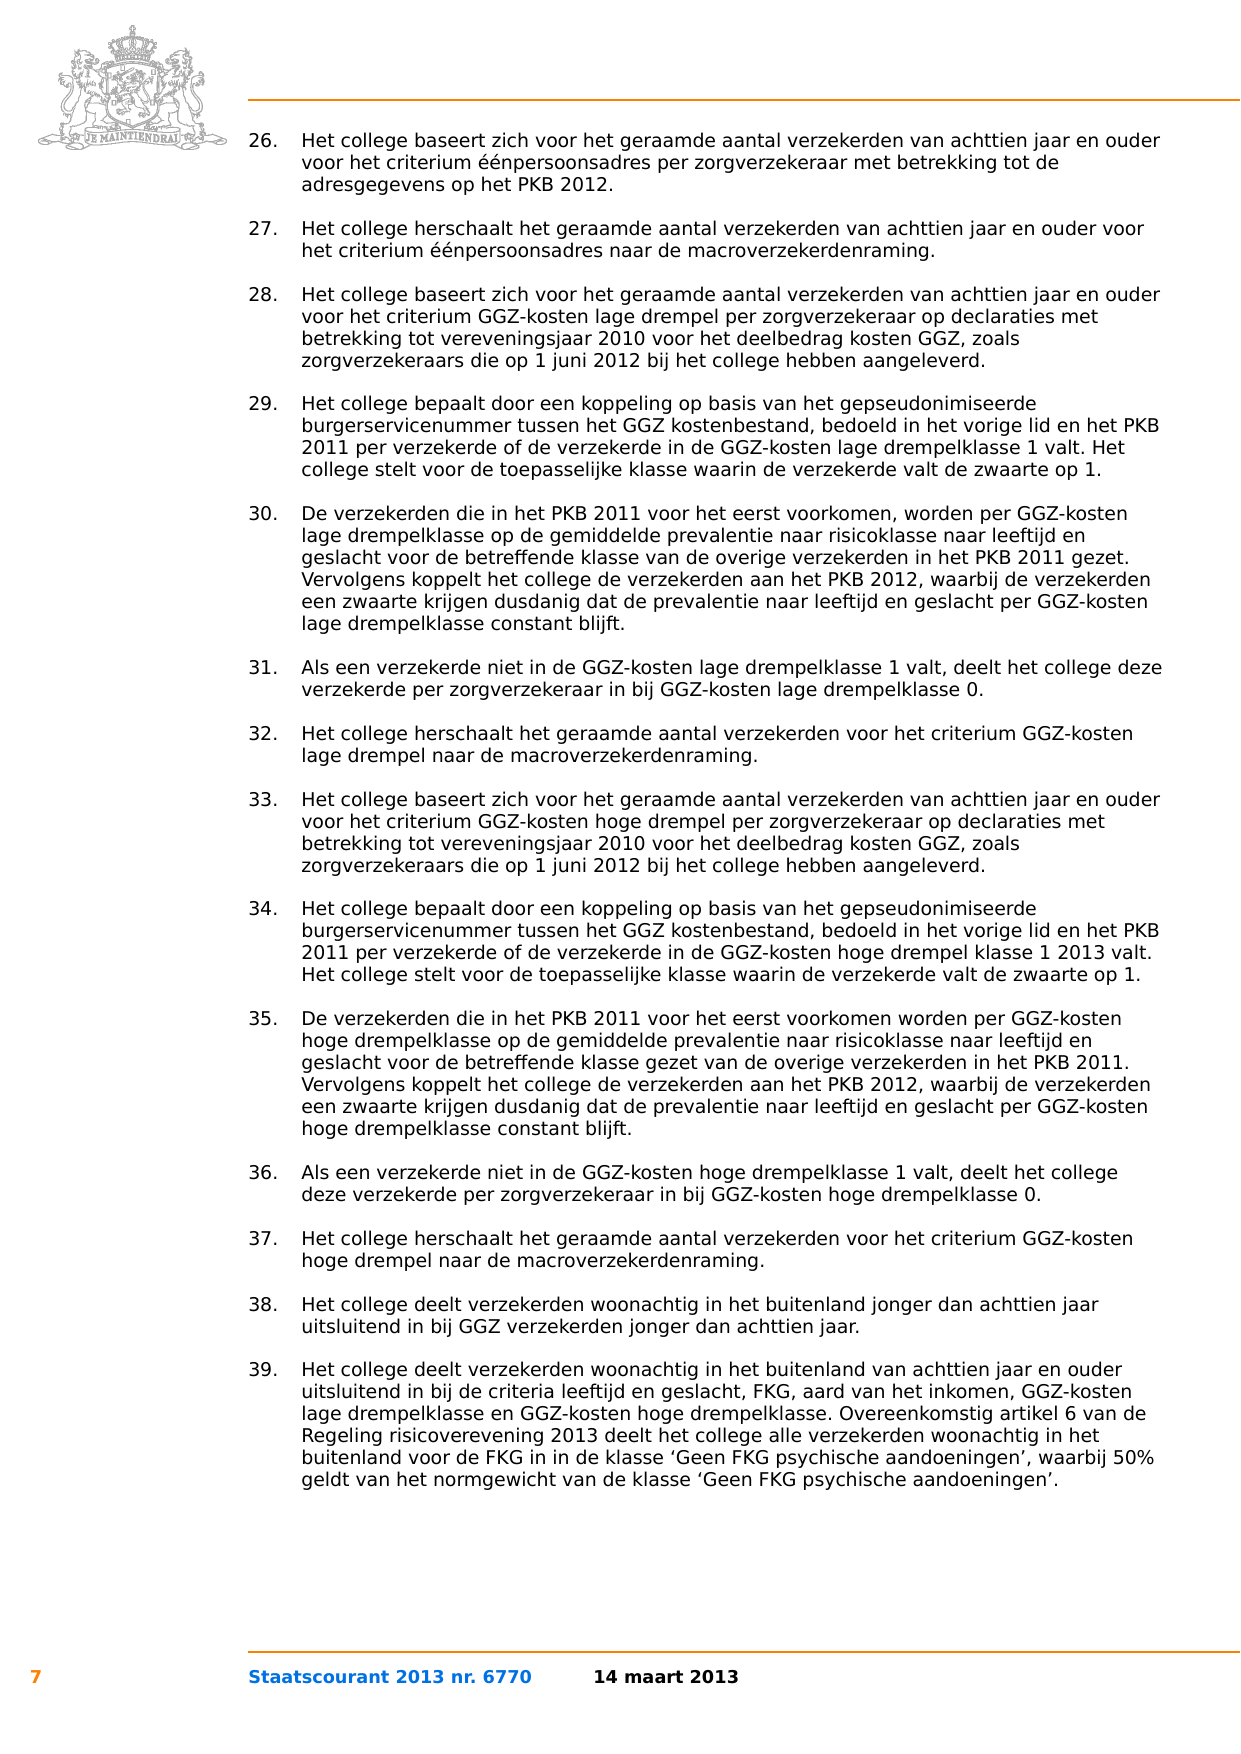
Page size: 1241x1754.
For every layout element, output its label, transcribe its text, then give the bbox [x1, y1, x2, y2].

text 30. De verzekerden die in het PKB 2011 voor het eerst voorkomen, worden per GGZ-kosten lage drempelklasse op de gemiddelde prevalentie naar risicoklasse naar leeftijd en geslacht voor de betreffende klasse van de overige verzekerden in het PKB 2011 gezet. Vervolgens koppelt het college de verzekerden aan het PKB 2012, waarbij de verzekerden een zwaarte krijgen dusdanig dat de prevalentie naar leeftijd en geslacht per GGZ-kosten lage drempelklasse constant blijft. [248, 503, 1163, 635]
text 37. Het college herschaalt het geraamde aantal verzekerden voor het criterium GGZ-kosten hoge drempel naar de macroverzekerdenraming. [248, 1228, 1163, 1272]
text 34. Het college bepaalt door een koppeling op basis van het gepseudonimiseerde burgerservicenummer tussen het GGZ kostenbestand, bedoeld in het vorige lid en het PKB 2011 per verzekerde of de verzekerde in de GGZ-kosten hoge drempel klasse 1 2013 valt. Het college stelt voor de toepasselijke klasse waarin de verzekerde valt de zwaarte op 1. [248, 898, 1163, 986]
text 33. Het college baseert zich voor het geraamde aantal verzekerden van achttien jaar en ouder voor het criterium GGZ-kosten hoge drempel per zorgverzekeraar op declaraties met betrekking tot vereveningsjaar 2010 voor het deelbedrag kosten GGZ, zoals zorgverzekeraars die op 1 juni 2012 bij het college hebben aangeleverd. [248, 788, 1163, 876]
text 32. Het college herschaalt het geraamde aantal verzekerden voor het criterium GGZ-kosten lage drempel naar de macroverzekerdenraming. [248, 723, 1163, 767]
text 39. Het college deelt verzekerden woonachtig in het buitenland van achttien jaar en ouder uitsluitend in bij de criteria leeftijd en geslacht, FKG, aard van het inkomen, GGZ-kosten lage drempelklasse en GGZ-kosten hoge drempelklasse. Overeenkomstig artikel 6 van de Regeling risicoverevening 2013 deelt het college alle verzekerden woonachtig in het buitenland voor de FKG in in de klasse ‘Geen FKG psychische aandoeningen’, waarbij 50% geldt van het normgewicht van de klasse ‘Geen FKG psychische aandoeningen’. [248, 1359, 1163, 1491]
text 35. De verzekerden die in het PKB 2011 voor het eerst voorkomen worden per GGZ-kosten hoge drempelklasse op de gemiddelde prevalentie naar risicoklasse naar leeftijd en geslacht voor de betreffende klasse gezet van de overige verzekerden in het PKB 2011. Vervolgens koppelt het college de verzekerden aan het PKB 2012, waarbij de verzekerden een zwaarte krijgen dusdanig dat de prevalentie naar leeftijd en geslacht per GGZ-kosten hoge drempelklasse constant blijft. [248, 1008, 1163, 1140]
text 28. Het college baseert zich voor het geraamde aantal verzekerden van achttien jaar en ouder voor het criterium GGZ-kosten lage drempel per zorgverzekeraar op declaraties met betrekking tot vereveningsjaar 2010 voor het deelbedrag kosten GGZ, zoals zorgverzekeraars die op 1 juni 2012 bij het college hebben aangeleverd. [248, 283, 1163, 371]
text 36. Als een verzekerde niet in de GGZ-kosten hoge drempelklasse 1 valt, deelt het college deze verzekerde per zorgverzekeraar in bij GGZ-kosten hoge drempelklasse 0. [248, 1162, 1163, 1206]
text 31. Als een verzekerde niet in de GGZ-kosten lage drempelklasse 1 valt, deelt het college deze verzekerde per zorgverzekeraar in bij GGZ-kosten lage drempelklasse 0. [248, 657, 1163, 701]
text 38. Het college deelt verzekerden woonachtig in het buitenland jonger dan achttien jaar uitsluitend in bij GGZ verzekerden jonger dan achttien jaar. [248, 1293, 1163, 1337]
text 26. Het college baseert zich voor het geraamde aantal verzekerden van achttien jaar en ouder voor het criterium éénpersoonsadres per zorgverzekeraar met betrekking tot de adresgegevens op het PKB 2012. [248, 130, 1163, 196]
text 29. Het college bepaalt door een koppeling op basis van het gepseudonimiseerde burgerservicenummer tussen het GGZ kostenbestand, bedoeld in het vorige lid en het PKB 2011 per verzekerde of de verzekerde in de GGZ-kosten lage drempelklasse 1 valt. Het college stelt voor de toepasselijke klasse waarin de verzekerde valt de zwaarte op 1. [248, 393, 1163, 481]
text 27. Het college herschaalt het geraamde aantal verzekerden van achttien jaar en ouder voor het criterium éénpersoonsadres naar de macroverzekerdenraming. [248, 218, 1163, 262]
picture [38, 25, 227, 150]
